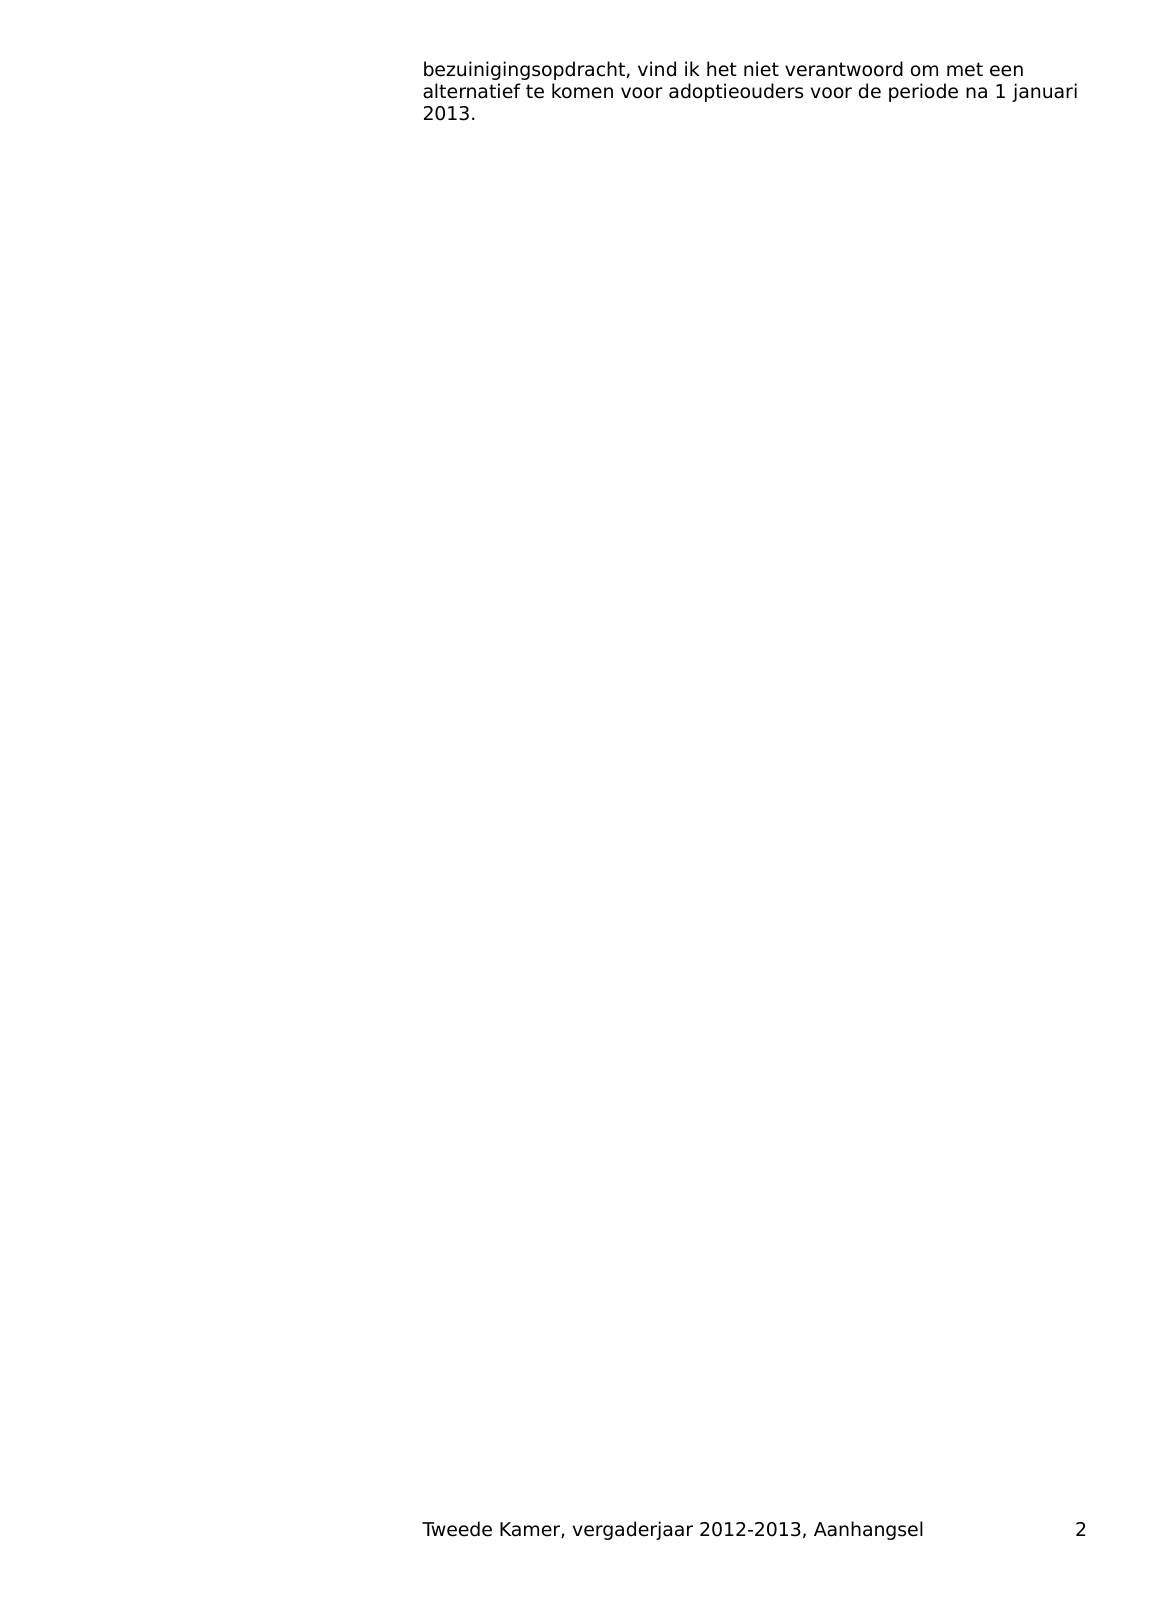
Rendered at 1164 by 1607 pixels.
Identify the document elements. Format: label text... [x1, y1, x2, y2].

text bezuinigingsopdracht, vind ik het niet verantwoord om met een alternatief te komen voor adoptieouders voor de periode na 1 januari 2013. [422, 59, 1087, 125]
